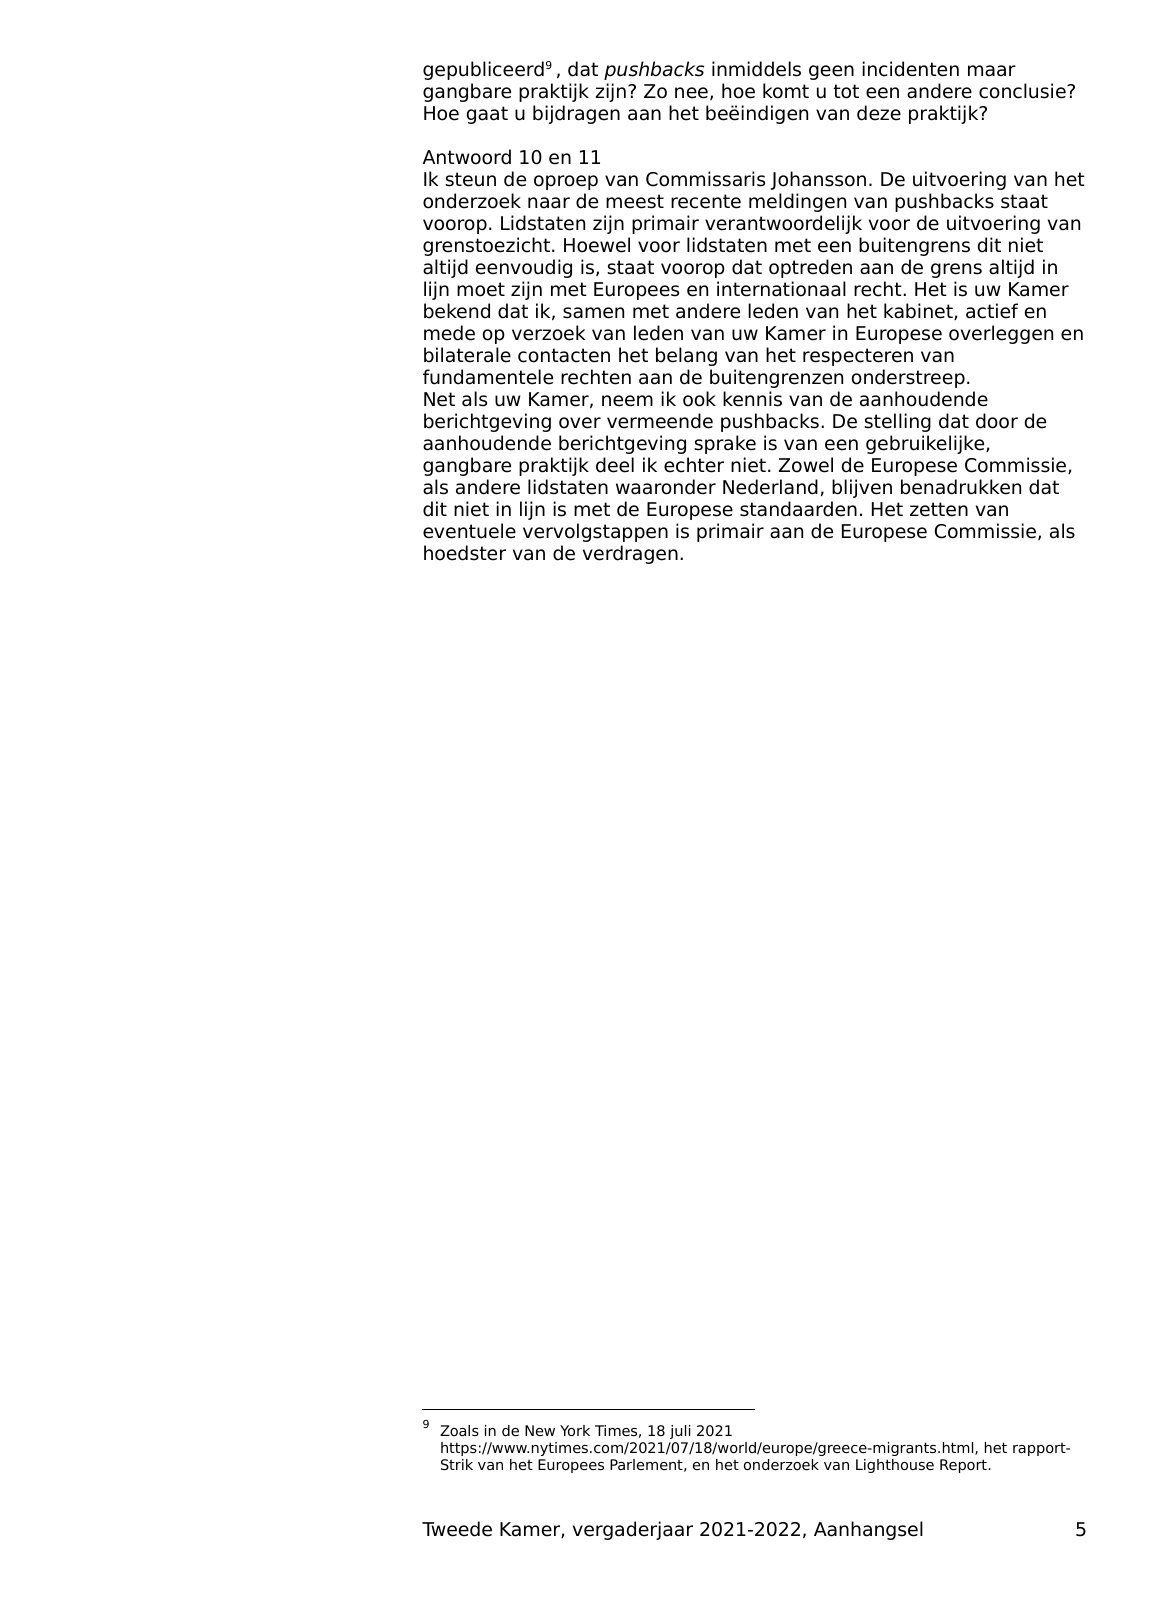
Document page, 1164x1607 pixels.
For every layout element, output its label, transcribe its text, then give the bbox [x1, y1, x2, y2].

text Zoals in de New York Times, 18 juli 2021 https://www.nytimes.com/2021/07/18/world/europe/greece-migrants.html, het rapport-Strik van het Europees Parlement, en het onderzoek van Lighthouse Report. [422, 1418, 1087, 1474]
text Net als uw Kamer, neem ik ook kennis van de aanhoudende berichtgeving over vermeende pushbacks. De stelling dat door de aanhoudende berichtgeving sprake is van een gebruikelijke, gangbare praktijk deel ik echter niet. Zowel de Europese Commissie, als andere lidstaten waaronder Nederland, blijven benadrukken dat dit niet in lijn is met de Europese standaarden. Het zetten van eventuele vervolgstappen is primair aan de Europese Commissie, als hoedster van de verdragen. [422, 389, 1087, 565]
text Ik steun de oproep van Commissaris Johansson. De uitvoering van het onderzoek naar de meest recente meldingen van pushbacks staat voorop. Lidstaten zijn primair verantwoordelijk voor de uitvoering van grenstoezicht. Hoewel voor lidstaten met een buitengrens dit niet altijd eenvoudig is, staat voorop dat optreden aan de grens altijd in lijn moet zijn met Europees en internationaal recht. Het is uw Kamer bekend dat ik, samen met andere leden van het kabinet, actief en mede op verzoek van leden van uw Kamer in Europese overleggen en bilaterale contacten het belang van het respecteren van fundamentele rechten aan de buitengrenzen onderstreep. [422, 169, 1087, 389]
text Antwoord 10 en 11 [422, 147, 1087, 169]
text gepubliceerd, dat pushbacks inmiddels geen incidenten maar gangbare praktijk zijn? Zo nee, hoe komt u tot een andere conclusie? Hoe gaat u bijdragen aan het beëindigen van deze praktijk? [422, 59, 1087, 125]
